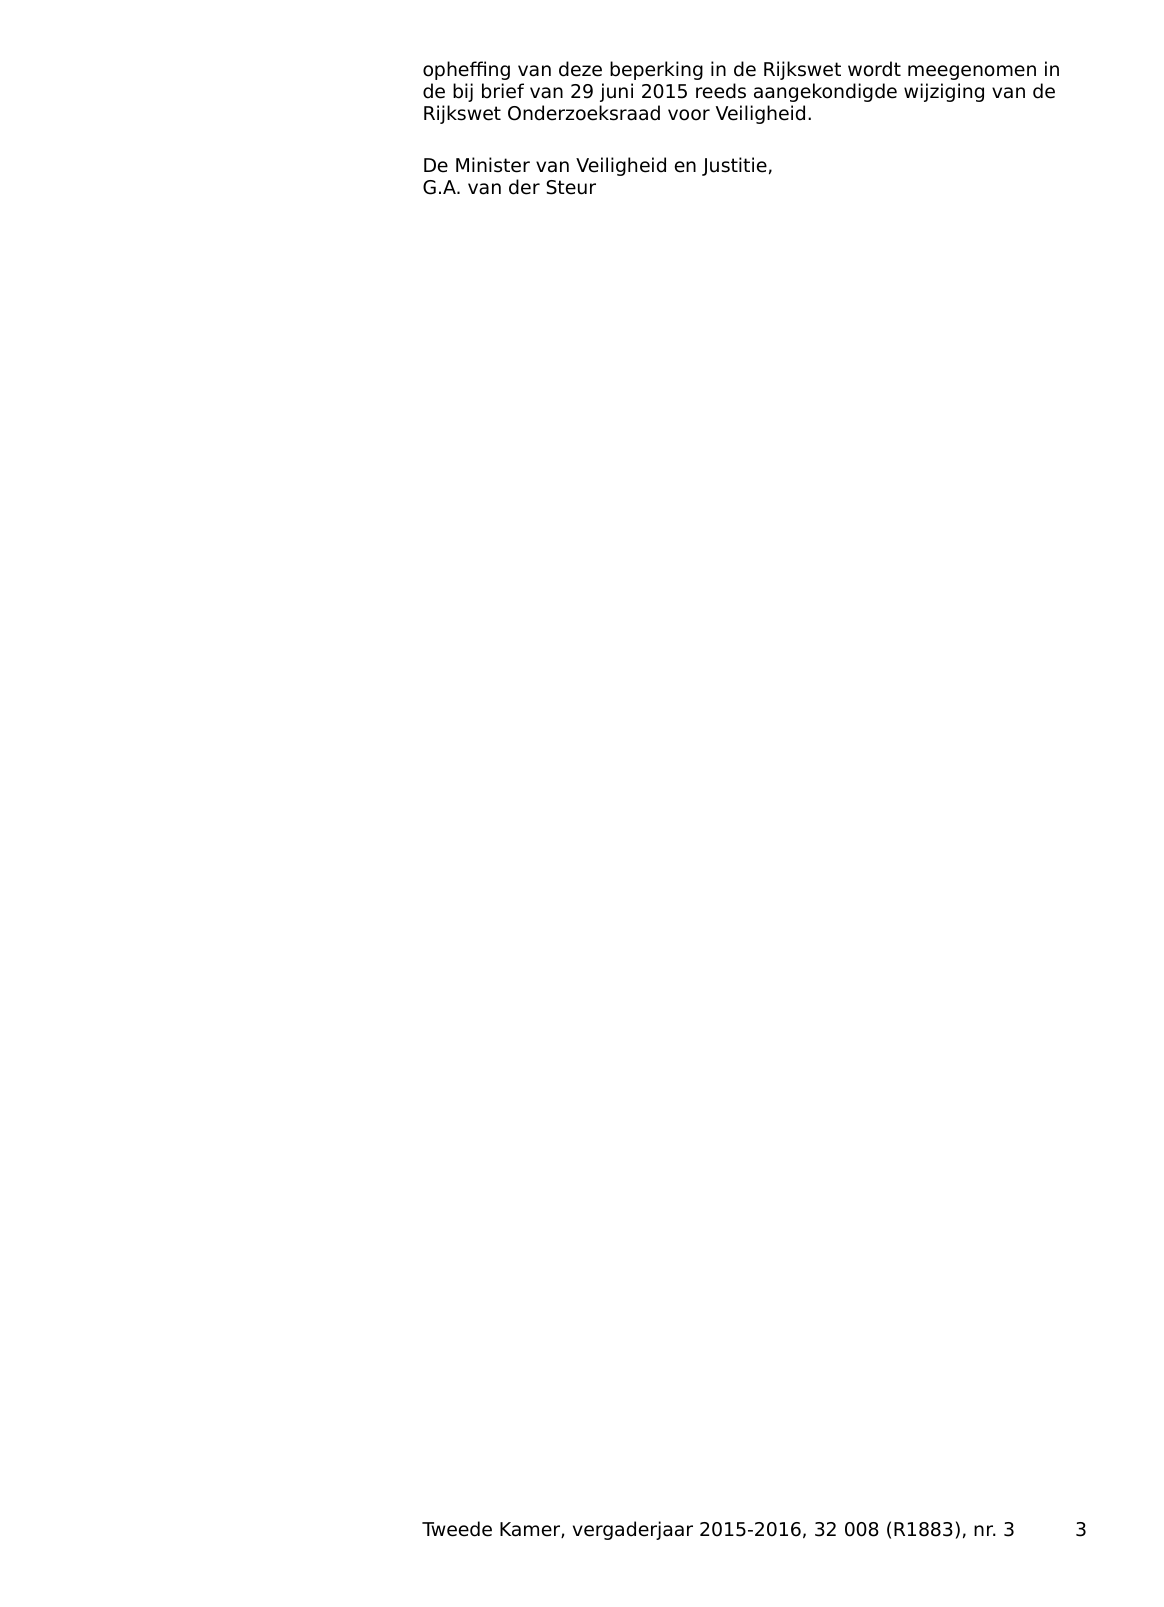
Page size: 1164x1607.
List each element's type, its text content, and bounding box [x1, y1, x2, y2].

text opheffing van deze beperking in de Rijkswet wordt meegenomen in de bij brief van 29 juni 2015 reeds aangekondigde wijziging van de Rijkswet Onderzoeksraad voor Veiligheid. [422, 59, 1087, 125]
text De Minister van Veiligheid en Justitie, G.A. van der Steur [422, 155, 1087, 199]
